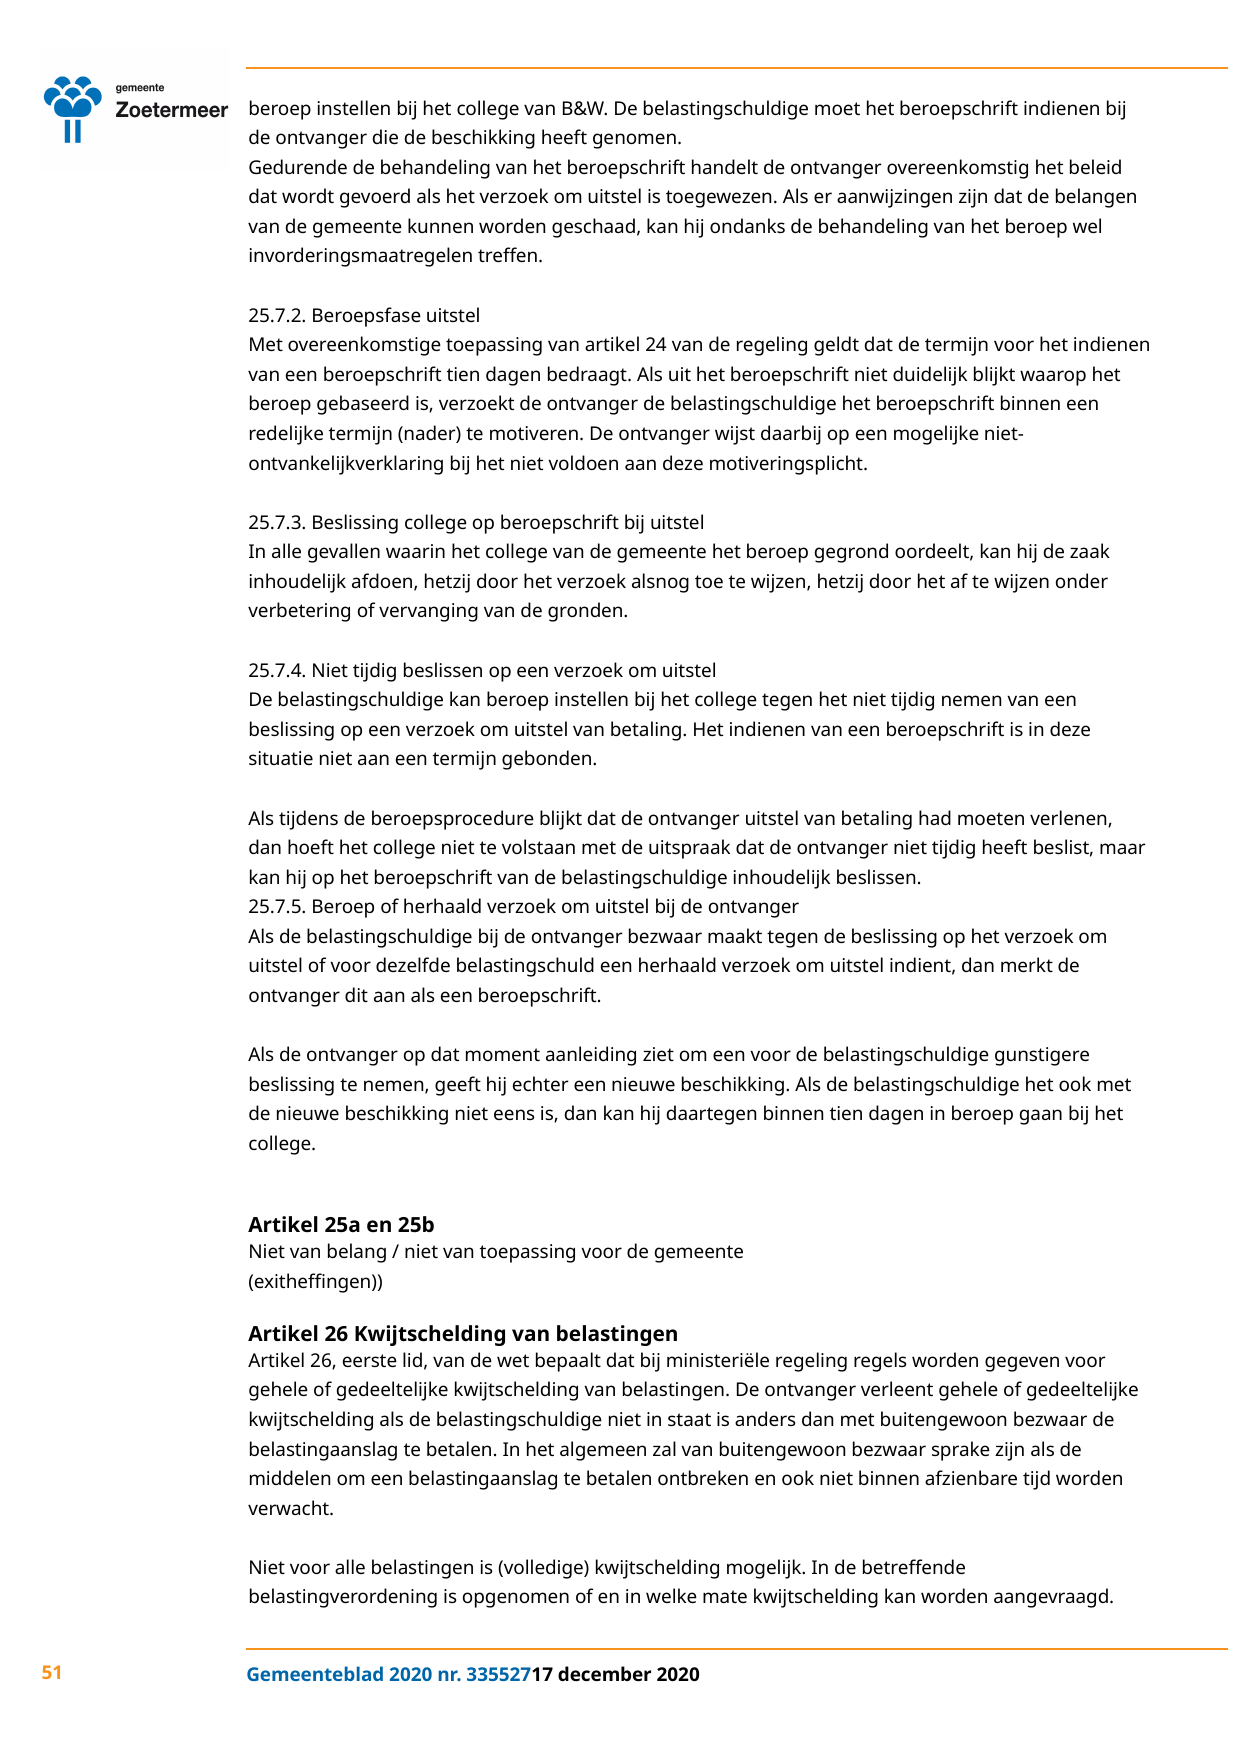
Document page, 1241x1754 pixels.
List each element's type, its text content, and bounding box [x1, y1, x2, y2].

text Niet voor alle belastingen is (volledige) kwijtschelding mogelijk. In de betreffende belastingverordening is opgenomen of en in welke mate kwijtschelding kan worden aangevraagd. [248, 1554, 1152, 1609]
text 25.7.5. Beroep of herhaald verzoek om uitstel bij de ontvanger [248, 893, 1152, 919]
text (exitheffingen)) [248, 1268, 1152, 1294]
text Artikel 25a en 25b [248, 1210, 1152, 1239]
text Niet van belang / niet van toepassing voor de gemeente [248, 1239, 1152, 1264]
text De belastingschuldige kan beroep instellen bij het college tegen het niet tijdig nemen van een beslissing op een verzoek om uitstel van betaling. Het indienen van een beroepschrift is in deze situatie niet aan een termijn gebonden. [248, 686, 1152, 771]
text 25.7.2. Beroepsfase uitstel [248, 302, 1152, 328]
text 25.7.4. Niet tijdig beslissen op een verzoek om uitstel [248, 657, 1152, 683]
text Als tijdens de beroepsprocedure blijkt dat de ontvanger uitstel van betaling had moeten verlenen, dan hoeft het college niet te volstaan met de uitspraak dat de ontvanger niet tijdig heeft beslist, maar kan hij op het beroepschrift van de belastingschuldige inhoudelijk beslissen. [248, 805, 1152, 890]
text Artikel 26, eerste lid, van de wet bepaalt dat bij ministeriële regeling regels worden gegeven voor gehele of gedeeltelijke kwijtschelding van belastingen. De ontvanger verleent gehele of gedeeltelijke kwijtschelding als de belastingschuldige niet in staat is anders dan met buitengewoon bezwaar de belastingaanslag te betalen. In het algemeen zal van buitengewoon bezwaar sprake zijn als de middelen om een belastingaanslag te betalen ontbreken en ook niet binnen afzienbare tijd worden verwacht. [248, 1347, 1152, 1521]
text 25.7.3. Beslissing college op beroepschrift bij uitstel [248, 509, 1152, 535]
text Als de belastingschuldige bij de ontvanger bezwaar maakt tegen de beslissing op het verzoek om uitstel of voor dezelfde belastingschuld een herhaald verzoek om uitstel indient, dan merkt de ontvanger dit aan als een beroepschrift. [248, 923, 1152, 1008]
text Gedurende de behandeling van het beroepschrift handelt de ontvanger overeenkomstig het beleid dat wordt gevoerd als het verzoek om uitstel is toegewezen. Als er aanwijzingen zijn dat de belangen van de gemeente kunnen worden geschaad, kan hij ondanks de behandeling van het beroep wel invorderingsmaatregelen treffen. [248, 154, 1152, 268]
text Als de ontvanger op dat moment aanleiding ziet om een voor de belastingschuldige gunstigere beslissing te nemen, geeft hij echter een nieuwe beschikking. Als de belastingschuldige het ook met de nieuwe beschikking niet eens is, dan kan hij daartegen binnen tien dagen in beroep gaan bij het college. [248, 1041, 1152, 1156]
picture [41, 47, 231, 172]
text In alle gevallen waarin het college van de gemeente het beroep gegrond oordeelt, kan hij de zaak inhoudelijk afdoen, hetzij door het verzoek alsnog toe te wijzen, hetzij door het af te wijzen onder verbetering of vervanging van de gronden. [248, 538, 1152, 623]
text Artikel 26 Kwijtschelding van belastingen [248, 1319, 1152, 1347]
text Met overeenkomstige toepassing van artikel 24 van de regeling geldt dat de termijn voor het indienen van een beroepschrift tien dagen bedraagt. Als uit het beroepschrift niet duidelijk blijkt waarop het beroep gebaseerd is, verzoekt de ontvanger de belastingschuldige het beroepschrift binnen een redelijke termijn (nader) te motiveren. De ontvanger wijst daarbij op een mogelijke niet-ontvankelijkverklaring bij het niet voldoen aan deze motiveringsplicht. [248, 331, 1152, 476]
text beroep instellen bij het college van B&W. De belastingschuldige moet het beroepschrift indienen bij de ontvanger die de beschikking heeft genomen. [248, 95, 1152, 150]
